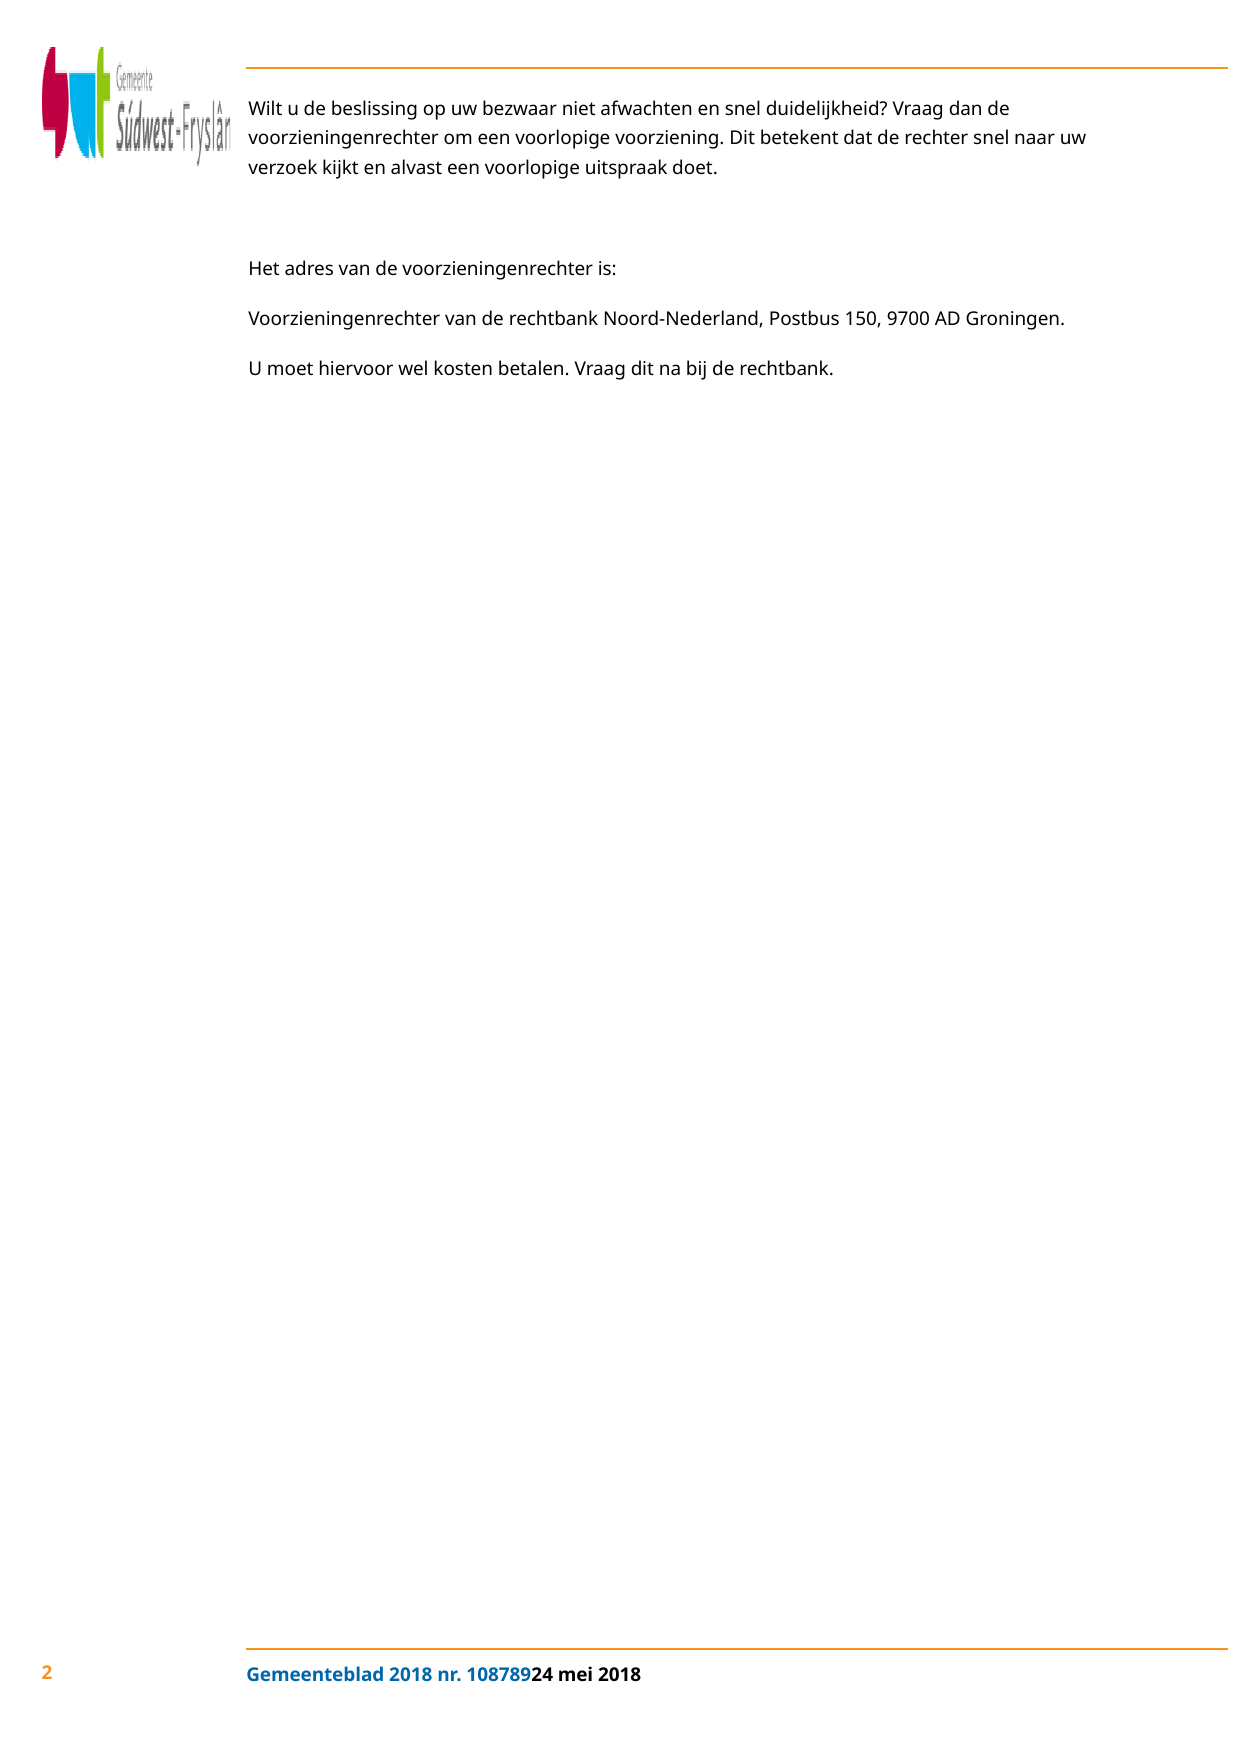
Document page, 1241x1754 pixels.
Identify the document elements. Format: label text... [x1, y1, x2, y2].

text U moet hiervoor wel kosten betalen. Vraag dit na bij de rechtbank. [248, 356, 1152, 381]
text Het adres van de voorzieningenrechter is: [248, 255, 1152, 281]
text Wilt u de beslissing op uw bezwaar niet afwachten en snel duidelijkheid? Vraag dan de voorzieningenrechter om een voorlopige voorziening. Dit betekent dat de rechter snel naar uw verzoek kijkt en alvast een voorlopige uitspraak doet. [248, 95, 1152, 180]
text Voorzieningenrechter van de rechtbank Noord-Nederland, Postbus 150, 9700 AD Groningen. [248, 305, 1152, 331]
picture [41, 47, 231, 172]
